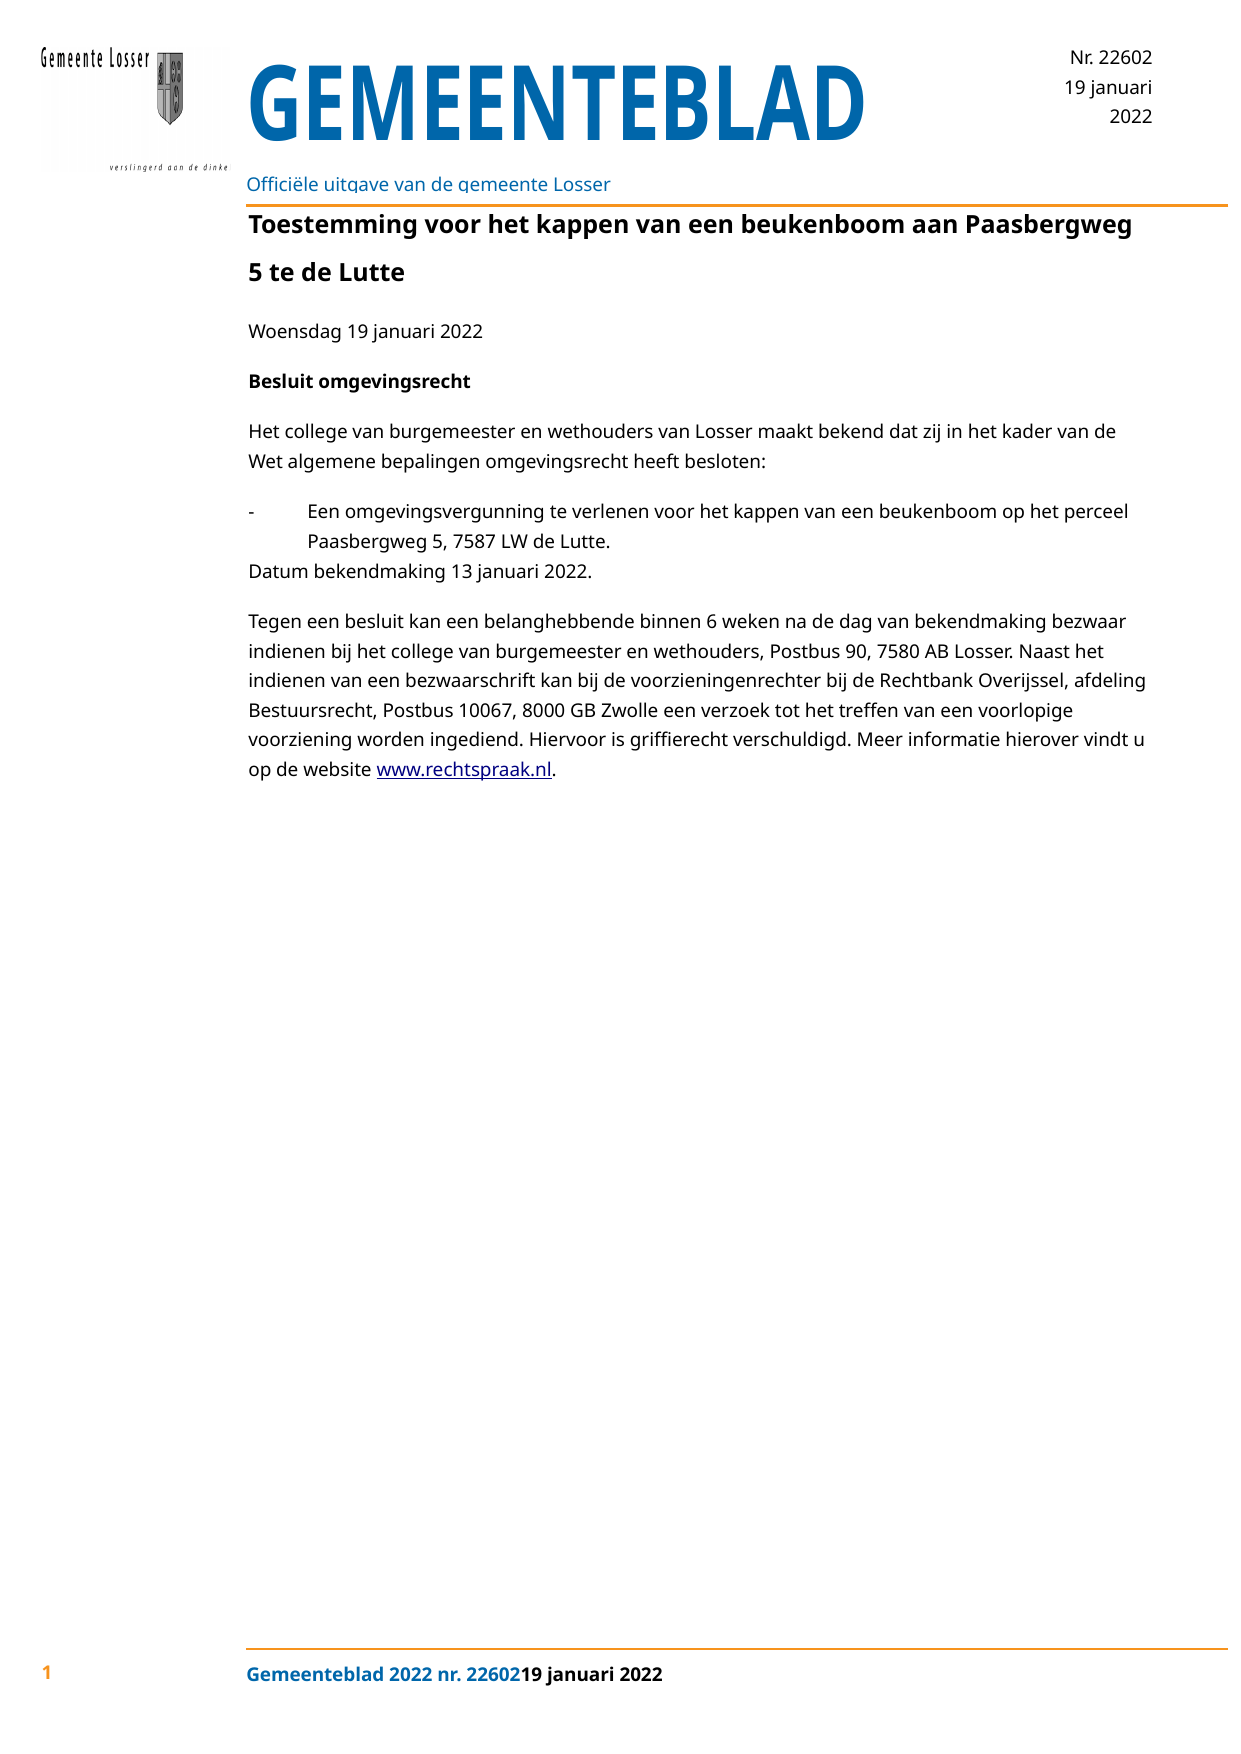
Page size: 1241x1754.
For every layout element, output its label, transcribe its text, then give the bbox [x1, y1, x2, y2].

text Toestemming voor het kappen van een beukenboom aan Paasbergweg 5 te de Lutte [248, 207, 1152, 288]
text Besluit omgevingsrecht [248, 368, 1152, 394]
text Het college van burgemeester en wethouders van Losser maakt bekend dat zij in het kader van de Wet algemene bepalingen omgevingsrecht heeft besloten: [248, 419, 1152, 474]
picture [41, 47, 231, 172]
text Woensdag 19 januari 2022 [248, 318, 1152, 344]
text Tegen een besluit kan een belanghebbende binnen 6 weken na de dag van bekendmaking bezwaar indienen bij het college van burgemeester en wethouders, Postbus 90, 7580 AB Losser. Naast het indienen van een bezwaarschrift kan bij de voorzieningenrechter bij de Rechtbank Overijssel, afdeling Bestuursrecht, Postbus 10067, 8000 GB Zwolle een verzoek tot het treffen van een voorlopige voorziening worden ingediend. Hiervoor is griffierecht verschuldigd. Meer informatie hierover vindt u op de website www.rechtspraak.nl. [248, 608, 1152, 782]
text Datum bekendmaking 13 januari 2022. [248, 558, 1152, 584]
list Een omgevingsvergunning te verlenen voor het kappen van een beukenboom op het perceel Paasbergweg 5, 7587 LW de Lutte. [248, 499, 1152, 554]
